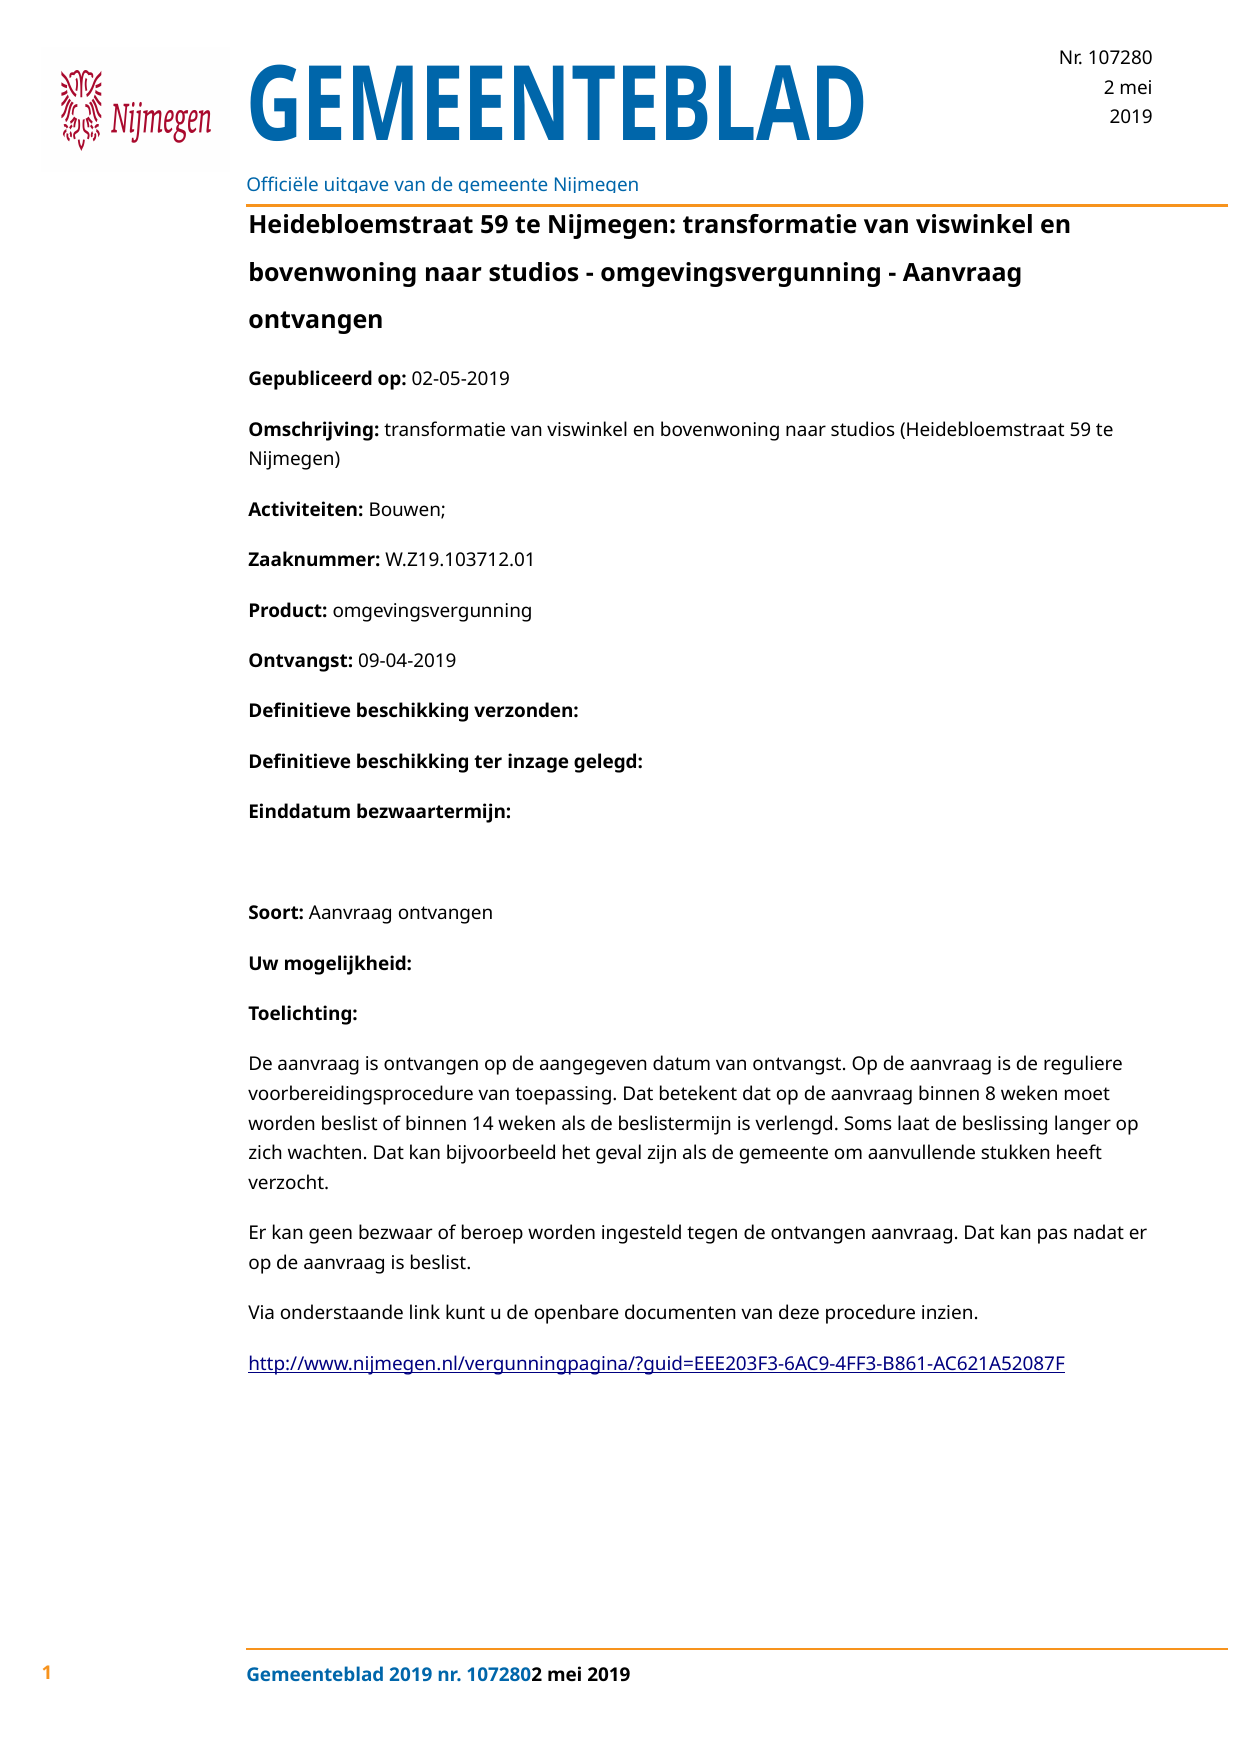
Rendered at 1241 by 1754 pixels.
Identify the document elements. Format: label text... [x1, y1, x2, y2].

text Activiteiten: Bouwen; [248, 496, 1152, 522]
text Zaaknummer: W.Z19.103712.01 [248, 546, 1152, 572]
text Via onderstaande link kunt u de openbare documenten van deze procedure inzien. [248, 1299, 1152, 1325]
text Toelichting: [248, 1000, 1152, 1026]
text Heidebloemstraat 59 te Nijmegen: transformatie van viswinkel en bovenwoning naar studios - omgevingsvergunning - Aanvraag ontvangen [248, 207, 1152, 336]
text Er kan geen bezwaar of beroep worden ingesteld tegen de ontvangen aanvraag. Dat kan pas nadat er op de aanvraag is beslist. [248, 1219, 1152, 1274]
text Definitieve beschikking verzonden: [248, 698, 1152, 723]
text http://www.nijmegen.nl/vergunningpagina/?guid=EEE203F3-6AC9-4FF3-B861-AC621A52087F [248, 1350, 1152, 1375]
text De aanvraag is ontvangen op de aangegeven datum van ontvangst. Op de aanvraag is de reguliere voorbereidingsprocedure van toepassing. Dat betekent dat op de aanvraag binnen 8 weken moet worden beslist of binnen 14 weken als de beslistermijn is verlengd. Soms laat de beslissing langer op zich wachten. Dat kan bijvoorbeeld het geval zijn als de gemeente om aanvullende stukken heeft verzocht. [248, 1051, 1152, 1194]
text Ontvangst: 09-04-2019 [248, 647, 1152, 673]
text Uw mogelijkheid: [248, 950, 1152, 975]
picture [41, 47, 231, 172]
text Product: omgevingsvergunning [248, 597, 1152, 622]
text Omschrijving: transformatie van viswinkel en bovenwoning naar studios (Heidebloemstraat 59 te Nijmegen) [248, 416, 1152, 471]
text Soort: Aanvraag ontvangen [248, 899, 1152, 925]
text Einddatum bezwaartermijn: [248, 798, 1152, 824]
text Gepubliceerd op: 02-05-2019 [248, 366, 1152, 391]
text Definitieve beschikking ter inzage gelegd: [248, 748, 1152, 774]
